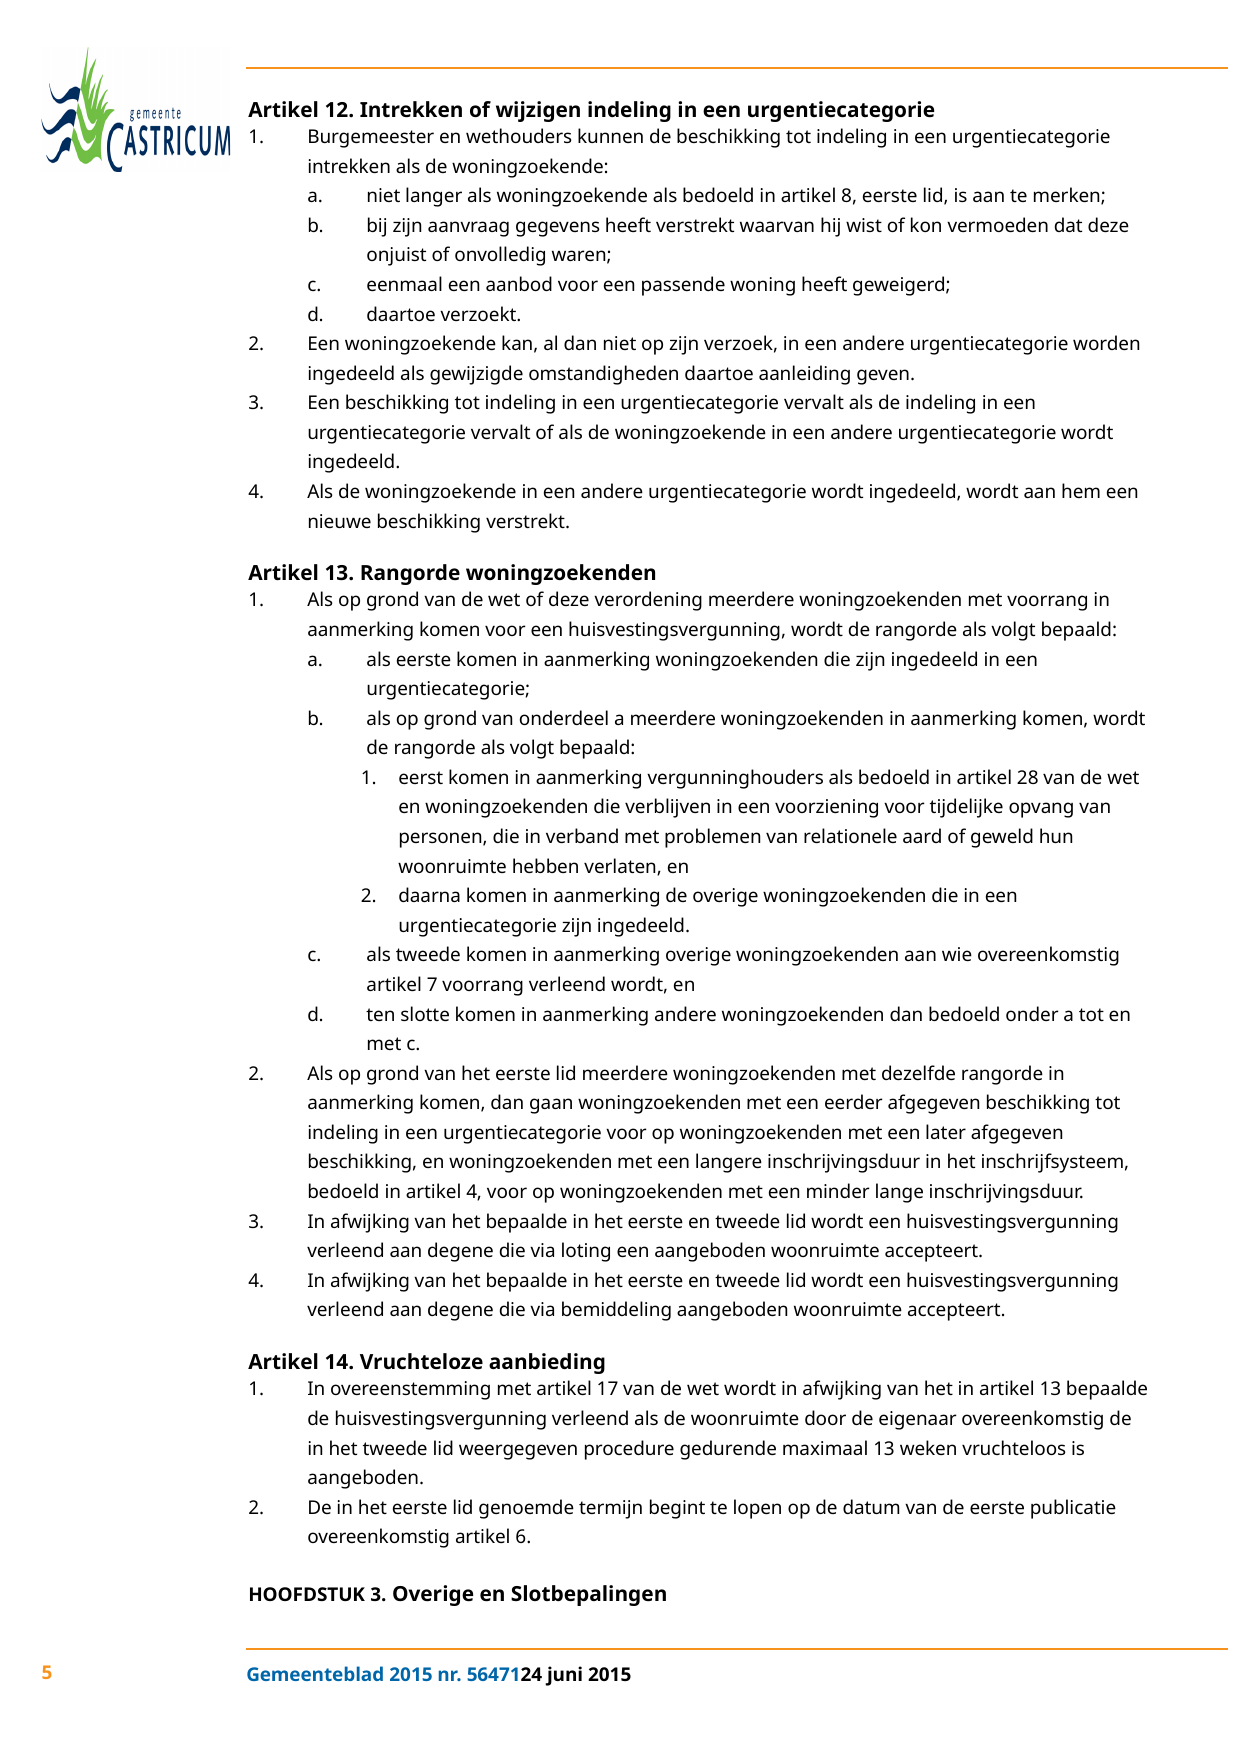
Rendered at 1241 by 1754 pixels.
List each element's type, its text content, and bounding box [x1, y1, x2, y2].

list daarna komen in aanmerking de overige woningzoekenden die in een urgentiecategorie zijn ingedeeld. [361, 882, 1152, 938]
list eenmaal een aanbod voor een passende woning heeft geweigerd; [307, 271, 1152, 297]
list In afwijking van het bepaalde in het eerste en tweede lid wordt een huisvestingsvergunning verleend aan degene die via bemiddeling aangeboden woonruimte accepteert. [248, 1267, 1152, 1322]
text Artikel 14. Vruchteloze aanbieding [248, 1347, 1152, 1376]
list Als op grond van het eerste lid meerdere woningzoekenden met dezelfde rangorde in aanmerking komen, dan gaan woningzoekenden met een eerder afgegeven beschikking tot indeling in een urgentiecategorie voor op woningzoekenden met een later afgegeven beschikking, en woningzoekenden met een langere inschrijvingsduur in het inschrijfsysteem, bedoeld in artikel 4, voor op woningzoekenden met een minder lange inschrijvingsduur. [248, 1060, 1152, 1204]
list In overeenstemming met artikel 17 van de wet wordt in afwijking van het in artikel 13 bepaalde de huisvestingsvergunning verleend als de woonruimte door de eigenaar overeenkomstig de in het tweede lid weergegeven procedure gedurende maximaal 13 weken vruchteloos is aangeboden. [248, 1376, 1152, 1490]
list De in het eerste lid genoemde termijn begint te lopen op de datum van de eerste publicatie overeenkomstig artikel 6. [248, 1494, 1152, 1549]
list als op grond van onderdeel a meerdere woningzoekenden in aanmerking komen, wordt de rangorde als volgt bepaald: [307, 705, 1152, 760]
list bij zijn aanvraag gegevens heeft verstrekt waarvan hij wist of kon vermoeden dat deze onjuist of onvolledig waren; [307, 212, 1152, 267]
list ten slotte komen in aanmerking andere woningzoekenden dan bedoeld onder a tot en met c. [307, 1001, 1152, 1056]
list eerst komen in aanmerking vergunninghouders als bedoeld in artikel 28 van de wet en woningzoekenden die verblijven in een voorziening voor tijdelijke opvang van personen, die in verband met problemen van relationele aard of geweld hun woonruimte hebben verlaten, en [361, 764, 1152, 879]
list Als de woningzoekende in een andere urgentiecategorie wordt ingedeeld, wordt aan hem een nieuwe beschikking verstrekt. [248, 478, 1152, 533]
list Als op grond van de wet of deze verordening meerdere woningzoekenden met voorrang in aanmerking komen voor een huisvestingsvergunning, wordt de rangorde als volgt bepaald: [248, 587, 1152, 642]
list als eerste komen in aanmerking woningzoekenden die zijn ingedeeld in een urgentiecategorie; [307, 646, 1152, 701]
list daartoe verzoekt. [307, 301, 1152, 326]
list Een beschikking tot indeling in een urgentiecategorie vervalt als de indeling in een urgentiecategorie vervalt of als de woningzoekende in een andere urgentiecategorie wordt ingedeeld. [248, 389, 1152, 474]
text Artikel 12. Intrekken of wijzigen indeling in een urgentiecategorie [248, 95, 1152, 123]
picture [41, 47, 231, 172]
text Artikel 13. Rangorde woningzoekenden [248, 558, 1152, 587]
list niet langer als woningzoekende als bedoeld in artikel 8, eerste lid, is aan te merken; [307, 182, 1152, 208]
list Burgemeester en wethouders kunnen de beschikking tot indeling in een urgentiecategorie intrekken als de woningzoekende: [248, 123, 1152, 178]
list In afwijking van het bepaalde in het eerste en tweede lid wordt een huisvestingsvergunning verleend aan degene die via loting een aangeboden woonruimte accepteert. [248, 1208, 1152, 1263]
list Een woningzoekende kan, al dan niet op zijn verzoek, in een andere urgentiecategorie worden ingedeeld als gewijzigde omstandigheden daartoe aanleiding geven. [248, 330, 1152, 386]
list als tweede komen in aanmerking overige woningzoekenden aan wie overeenkomstig artikel 7 voorrang verleend wordt, en [307, 942, 1152, 997]
text HOOFDSTUK 3. Overige en Slotbepalingen [248, 1579, 1152, 1607]
